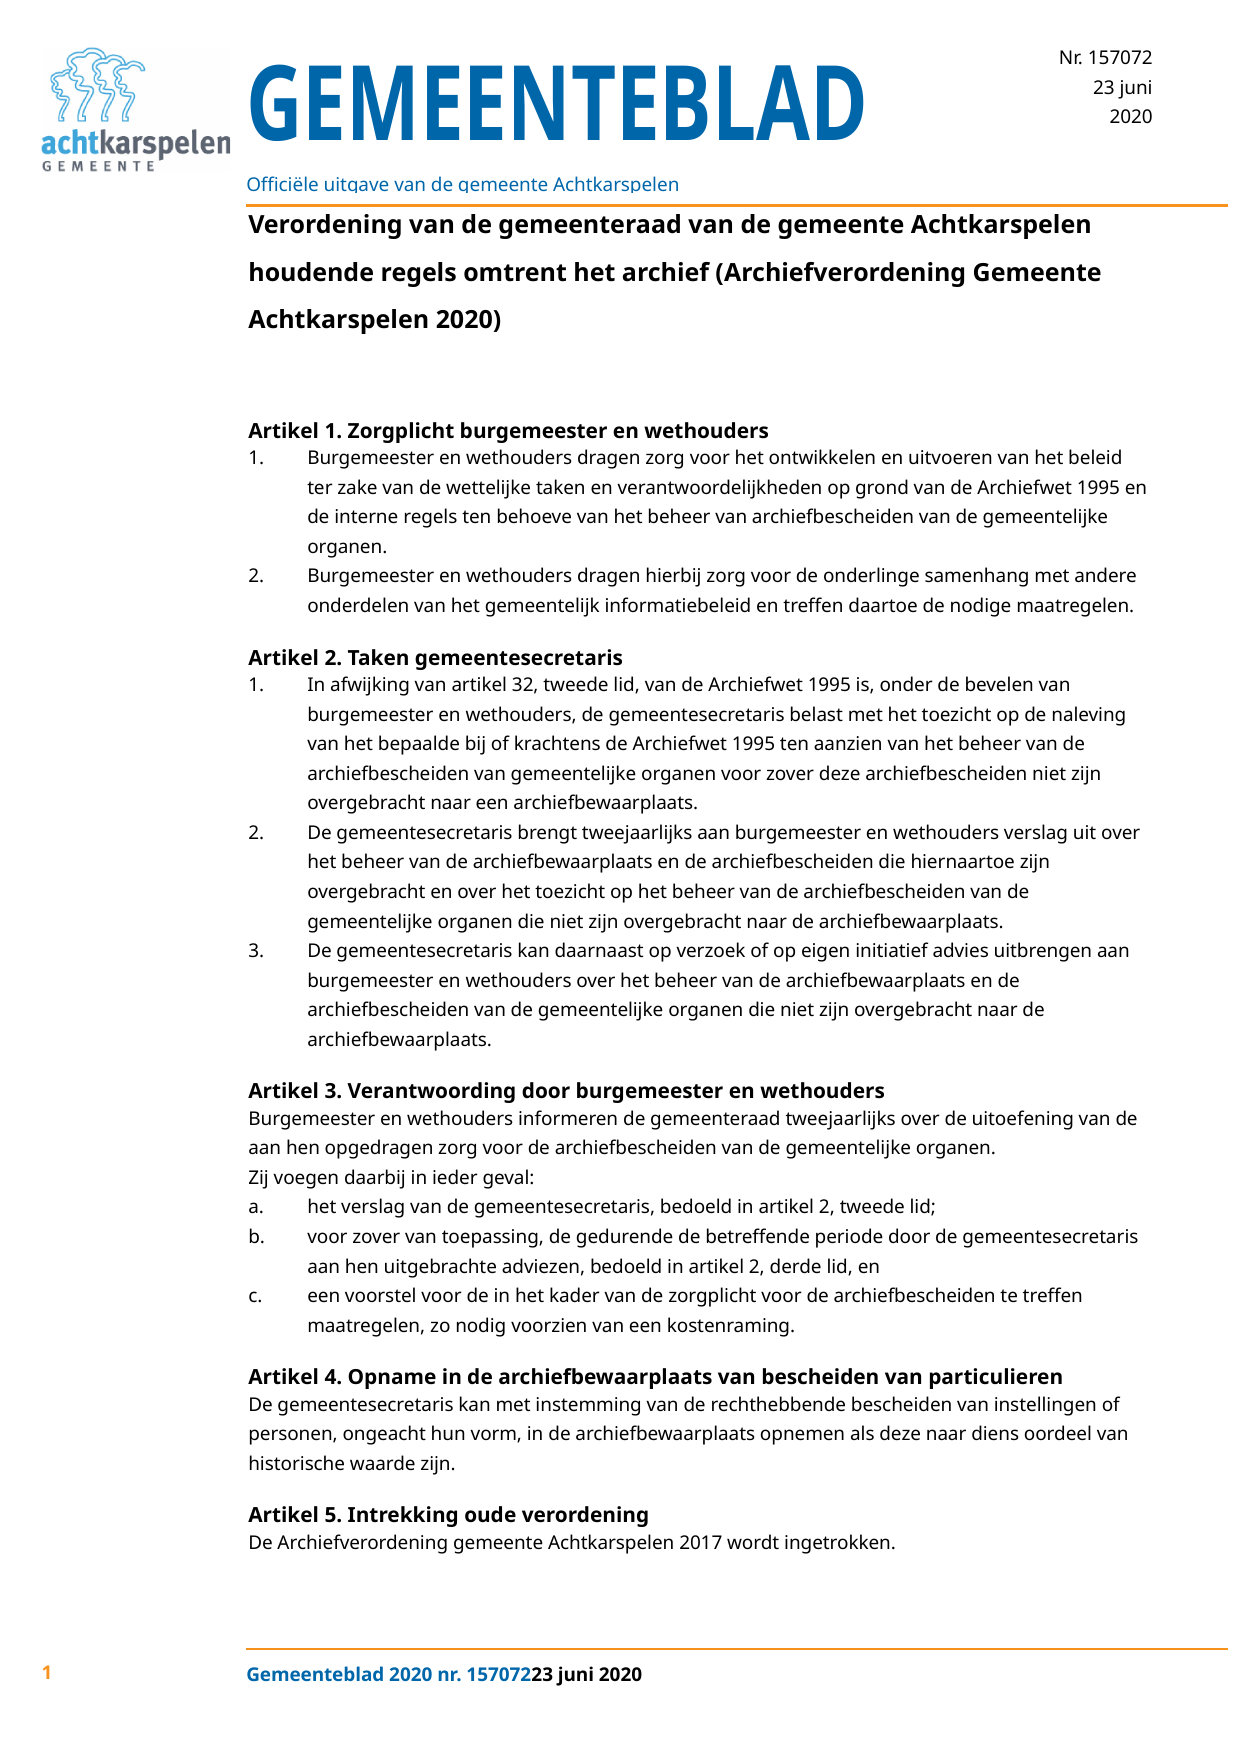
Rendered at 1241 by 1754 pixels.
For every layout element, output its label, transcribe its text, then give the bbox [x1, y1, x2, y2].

text Artikel 4. Opname in de archiefbewaarplaats van bescheiden van particulieren [248, 1362, 1152, 1391]
text Zij voegen daarbij in ieder geval: [248, 1164, 1152, 1190]
list het verslag van de gemeentesecretaris, bedoeld in artikel 2, tweede lid; [248, 1194, 1152, 1219]
list een voorstel voor de in het kader van de zorgplicht voor de archiefbescheiden te treffen maatregelen, zo nodig voorzien van een kostenraming. [248, 1282, 1152, 1338]
list Burgemeester en wethouders dragen zorg voor het ontwikkelen en uitvoeren van het beleid ter zake van de wettelijke taken en verantwoordelijkheden op grond van de Archiefwet 1995 en de interne regels ten behoeve van het beheer van archiefbescheiden van de gemeentelijke organen. [248, 444, 1152, 559]
text Artikel 2. Taken gemeentesecretaris [248, 643, 1152, 671]
list In afwijking van artikel 32, tweede lid, van de Archiefwet 1995 is, onder de bevelen van burgemeester en wethouders, de gemeentesecretaris belast met het toezicht op de naleving van het bepaalde bij of krachtens de Archiefwet 1995 ten aanzien van het beheer van de archiefbescheiden van gemeentelijke organen voor zover deze archiefbescheiden niet zijn overgebracht naar een archiefbewaarplaats. [248, 671, 1152, 815]
list De gemeentesecretaris kan daarnaast op verzoek of op eigen initiatief advies uitbrengen aan burgemeester en wethouders over het beheer van de archiefbewaarplaats en de archiefbescheiden van de gemeentelijke organen die niet zijn overgebracht naar de archiefbewaarplaats. [248, 937, 1152, 1052]
text Verordening van de gemeenteraad van de gemeente Achtkarspelen houdende regels omtrent het archief (Archiefverordening Gemeente Achtkarspelen 2020) [248, 207, 1152, 336]
text Burgemeester en wethouders informeren de gemeenteraad tweejaarlijks over de uitoefening van de aan hen opgedragen zorg voor de archiefbescheiden van de gemeentelijke organen. [248, 1105, 1152, 1160]
text Artikel 1. Zorgplicht burgemeester en wethouders [248, 416, 1152, 444]
list Burgemeester en wethouders dragen hierbij zorg voor de onderlinge samenhang met andere onderdelen van het gemeentelijk informatiebeleid en treffen daartoe de nodige maatregelen. [248, 563, 1152, 618]
picture [41, 47, 231, 172]
text Artikel 5. Intrekking oude verordening [248, 1501, 1152, 1529]
text Artikel 3. Verantwoording door burgemeester en wethouders [248, 1077, 1152, 1105]
text De Archiefverordening gemeente Achtkarspelen 2017 wordt ingetrokken. [248, 1529, 1152, 1555]
list De gemeentesecretaris brengt tweejaarlijks aan burgemeester en wethouders verslag uit over het beheer van de archiefbewaarplaats en de archiefbescheiden die hiernaartoe zijn overgebracht en over het toezicht op het beheer van de archiefbescheiden van de gemeentelijke organen die niet zijn overgebracht naar de archiefbewaarplaats. [248, 819, 1152, 933]
text De gemeentesecretaris kan met instemming van de rechthebbende bescheiden van instellingen of personen, ongeacht hun vorm, in de archiefbewaarplaats opnemen als deze naar diens oordeel van historische waarde zijn. [248, 1391, 1152, 1476]
list voor zover van toepassing, de gedurende de betreffende periode door de gemeentesecretaris aan hen uitgebrachte adviezen, bedoeld in artikel 2, derde lid, en [248, 1223, 1152, 1279]
